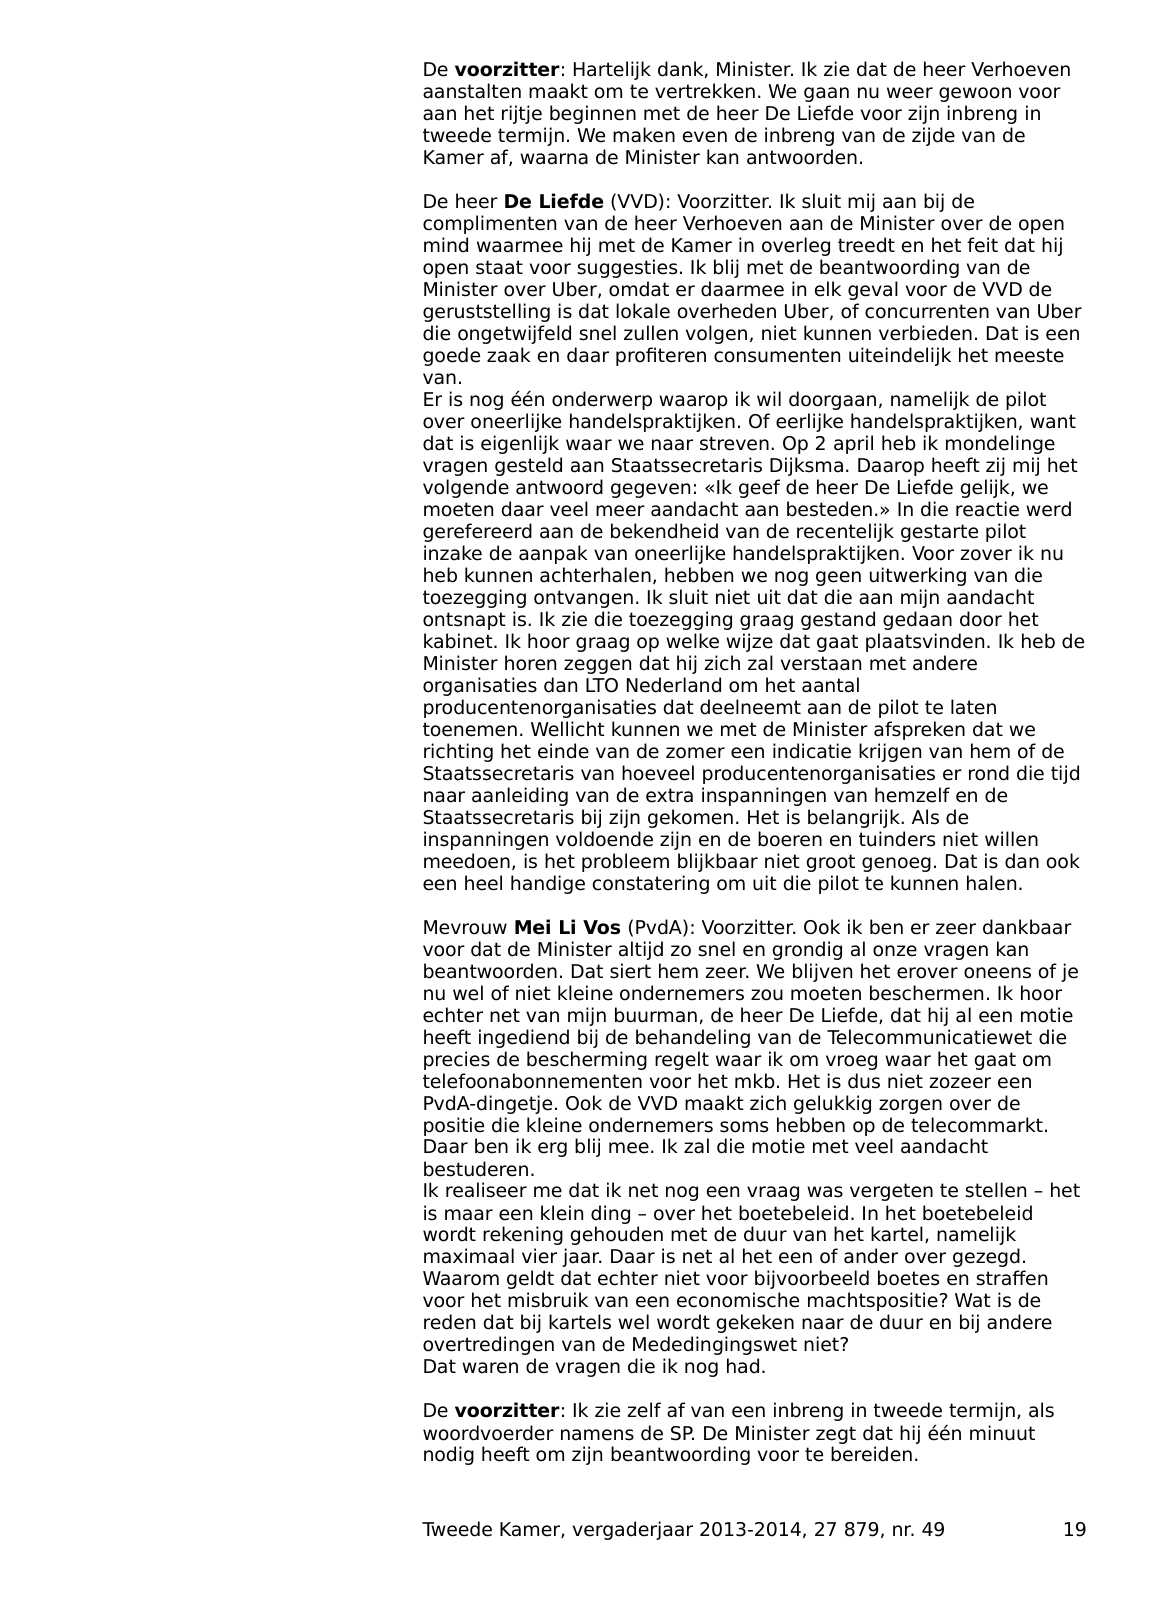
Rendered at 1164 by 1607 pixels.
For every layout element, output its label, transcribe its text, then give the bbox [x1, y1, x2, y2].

text De voorzitter: Ik zie zelf af van een inbreng in tweede termijn, als woordvoerder namens de SP. De Minister zegt dat hij één minuut nodig heeft om zijn beantwoording voor te bereiden. [422, 1400, 1087, 1466]
text De voorzitter: Hartelijk dank, Minister. Ik zie dat de heer Verhoeven aanstalten maakt om te vertrekken. We gaan nu weer gewoon voor aan het rijtje beginnen met de heer De Liefde voor zijn inbreng in tweede termijn. We maken even de inbreng van de zijde van de Kamer af, waarna de Minister kan antwoorden. [422, 59, 1087, 169]
text Ik realiseer me dat ik net nog een vraag was vergeten te stellen – het is maar een klein ding – over het boetebeleid. In het boetebeleid wordt rekening gehouden met de duur van het kartel, namelijk maximaal vier jaar. Daar is net al het een of ander over gezegd. Waarom geldt dat echter niet voor bijvoorbeeld boetes en straffen voor het misbruik van een economische machtspositie? Wat is de reden dat bij kartels wel wordt gekeken naar de duur en bij andere overtredingen van de Mededingingswet niet? [422, 1180, 1087, 1356]
text De heer De Liefde (VVD): Voorzitter. Ik sluit mij aan bij de complimenten van de heer Verhoeven aan de Minister over de open mind waarmee hij met de Kamer in overleg treedt en het feit dat hij open staat voor suggesties. Ik blij met de beantwoording van de Minister over Uber, omdat er daarmee in elk geval voor de VVD de geruststelling is dat lokale overheden Uber, of concurrenten van Uber die ongetwijfeld snel zullen volgen, niet kunnen verbieden. Dat is een goede zaak en daar profiteren consumenten uiteindelijk het meeste van. [422, 191, 1087, 389]
text Dat waren de vragen die ik nog had. [422, 1356, 1087, 1378]
text Er is nog één onderwerp waarop ik wil doorgaan, namelijk de pilot over oneerlijke handelspraktijken. Of eerlijke handelspraktijken, want dat is eigenlijk waar we naar streven. Op 2 april heb ik mondelinge vragen gesteld aan Staatssecretaris Dijksma. Daarop heeft zij mij het volgende antwoord gegeven: «Ik geef de heer De Liefde gelijk, we moeten daar veel meer aandacht aan besteden.» In die reactie werd gerefereerd aan de bekendheid van de recentelijk gestarte pilot inzake de aanpak van oneerlijke handelspraktijken. Voor zover ik nu heb kunnen achterhalen, hebben we nog geen uitwerking van die toezegging ontvangen. Ik sluit niet uit dat die aan mijn aandacht ontsnapt is. Ik zie die toezegging graag gestand gedaan door het kabinet. Ik hoor graag op welke wijze dat gaat plaatsvinden. Ik heb de Minister horen zeggen dat hij zich zal verstaan met andere organisaties dan LTO Nederland om het aantal producentenorganisaties dat deelneemt aan de pilot te laten toenemen. Wellicht kunnen we met de Minister afspreken dat we richting het einde van de zomer een indicatie krijgen van hem of de Staatssecretaris van hoeveel producentenorganisaties er rond die tijd naar aanleiding van de extra inspanningen van hemzelf en de Staatssecretaris bij zijn gekomen. Het is belangrijk. Als de inspanningen voldoende zijn en de boeren en tuinders niet willen meedoen, is het probleem blijkbaar niet groot genoeg. Dat is dan ook een heel handige constatering om uit die pilot te kunnen halen. [422, 389, 1087, 894]
text Mevrouw Mei Li Vos (PvdA): Voorzitter. Ook ik ben er zeer dankbaar voor dat de Minister altijd zo snel en grondig al onze vragen kan beantwoorden. Dat siert hem zeer. We blijven het erover oneens of je nu wel of niet kleine ondernemers zou moeten beschermen. Ik hoor echter net van mijn buurman, de heer De Liefde, dat hij al een motie heeft ingediend bij de behandeling van de Telecommunicatiewet die precies de bescherming regelt waar ik om vroeg waar het gaat om telefoonabonnementen voor het mkb. Het is dus niet zozeer een PvdA-dingetje. Ook de VVD maakt zich gelukkig zorgen over de positie die kleine ondernemers soms hebben op de telecommarkt. Daar ben ik erg blij mee. Ik zal die motie met veel aandacht bestuderen. [422, 917, 1087, 1180]
